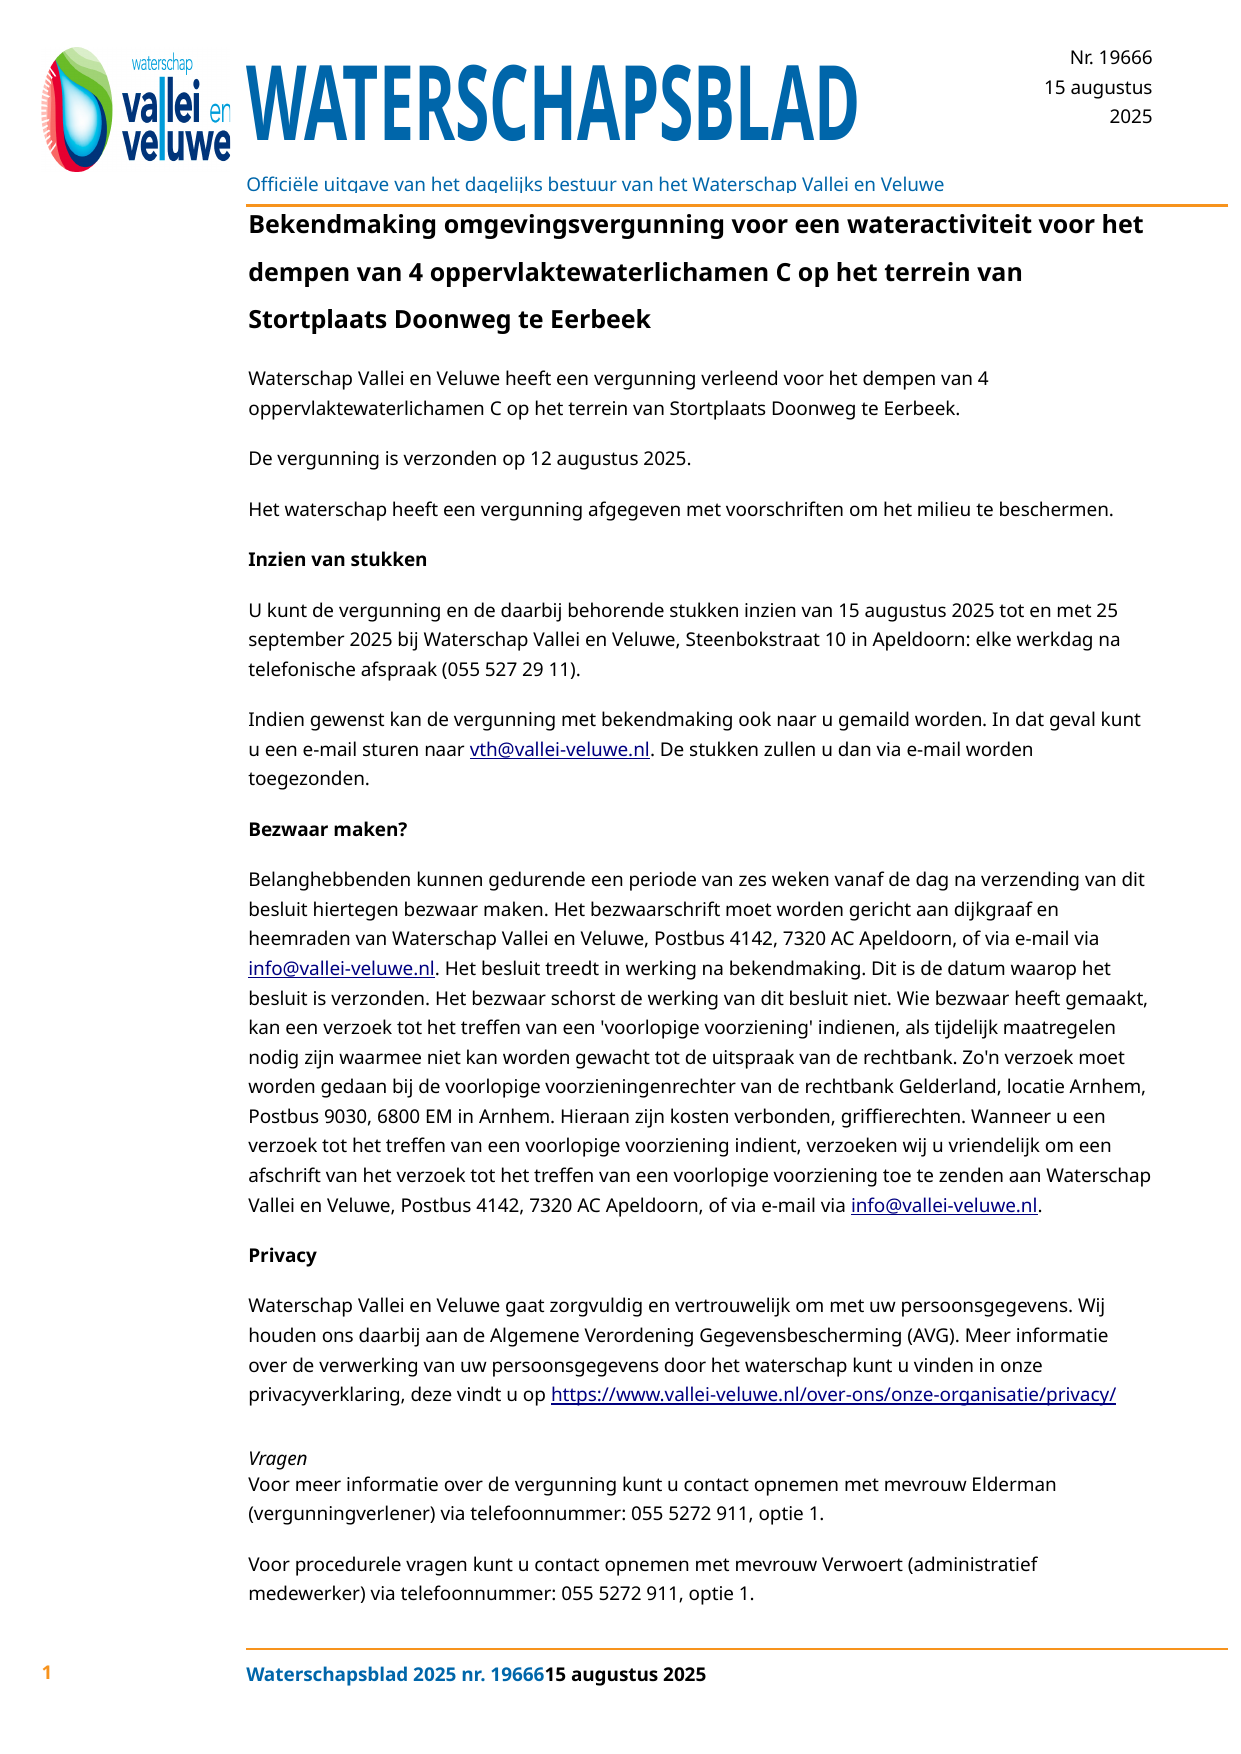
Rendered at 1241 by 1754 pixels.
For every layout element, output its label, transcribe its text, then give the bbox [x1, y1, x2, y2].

text Belanghebbenden kunnen gedurende een periode van zes weken vanaf de dag na verzending van dit besluit hiertegen bezwaar maken. Het bezwaarschrift moet worden gericht aan dijkgraaf en heemraden van Waterschap Vallei en Veluwe, Postbus 4142, 7320 AC Apeldoorn, of via e-mail via info@vallei-veluwe.nl. Het besluit treedt in werking na bekendmaking. Dit is de datum waarop het besluit is verzonden. Het bezwaar schorst de werking van dit besluit niet. Wie bezwaar heeft gemaakt, kan een verzoek tot het treffen van een 'voorlopige voorziening' indienen, als tijdelijk maatregelen nodig zijn waarmee niet kan worden gewacht tot de uitspraak van de rechtbank. Zo'n verzoek moet worden gedaan bij de voorlopige voorzieningenrechter van de rechtbank Gelderland, locatie Arnhem, Postbus 9030, 6800 EM in Arnhem. Hieraan zijn kosten verbonden, griffierechten. Wanneer u een verzoek tot het treffen van een voorlopige voorziening indient, verzoeken wij u vriendelijk om een afschrift van het verzoek tot het treffen van een voorlopige voorziening toe te zenden aan Waterschap Vallei en Veluwe, Postbus 4142, 7320 AC Apeldoorn, of via e-mail via info@vallei-veluwe.nl. [248, 866, 1152, 1217]
text U kunt de vergunning en de daarbij behorende stukken inzien van 15 augustus 2025 tot en met 25 september 2025 bij Waterschap Vallei en Veluwe, Steenbokstraat 10 in Apeldoorn: elke werkdag na telefonische afspraak (055 527 29 11). [248, 597, 1152, 682]
text Privacy [248, 1242, 1152, 1268]
text Waterschap Vallei en Veluwe gaat zorgvuldig en vertrouwelijk om met uw persoonsgegevens. Wij houden ons daarbij aan de Algemene Verordening Gegevensbescherming (AVG). Meer informatie over de verwerking van uw persoonsgegevens door het waterschap kunt u vinden in onze privacyverklaring, deze vindt u op https://www.vallei-veluwe.nl/over-ons/onze-organisatie/privacy/ [248, 1293, 1152, 1407]
text Indien gewenst kan de vergunning met bekendmaking ook naar u gemaild worden. In dat geval kunt u een e-mail sturen naar vth@vallei-veluwe.nl. De stukken zullen u dan via e-mail worden toegezonden. [248, 706, 1152, 791]
text De vergunning is verzonden op 12 augustus 2025. [248, 446, 1152, 471]
text Voor meer informatie over de vergunning kunt u contact opnemen met mevrouw Elderman (vergunningverlener) via telefoonnummer: 055 5272 911, optie 1. [248, 1471, 1152, 1526]
text Waterschap Vallei en Veluwe heeft een vergunning verleend voor het dempen van 4 oppervlaktewaterlichamen C op het terrein van Stortplaats Doonweg te Eerbeek. [248, 366, 1152, 421]
text Vragen [248, 1445, 1152, 1471]
picture [41, 47, 231, 172]
text Bekendmaking omgevingsvergunning voor een wateractiviteit voor het dempen van 4 oppervlaktewaterlichamen C op het terrein van Stortplaats Doonweg te Eerbeek [248, 207, 1152, 336]
text Het waterschap heeft een vergunning afgegeven met voorschriften om het milieu te beschermen. [248, 496, 1152, 522]
text Inzien van stukken [248, 546, 1152, 572]
text Voor procedurele vragen kunt u contact opnemen met mevrouw Verwoert (administratief medewerker) via telefoonnummer: 055 5272 911, optie 1. [248, 1551, 1152, 1606]
text Bezwaar maken? [248, 816, 1152, 842]
